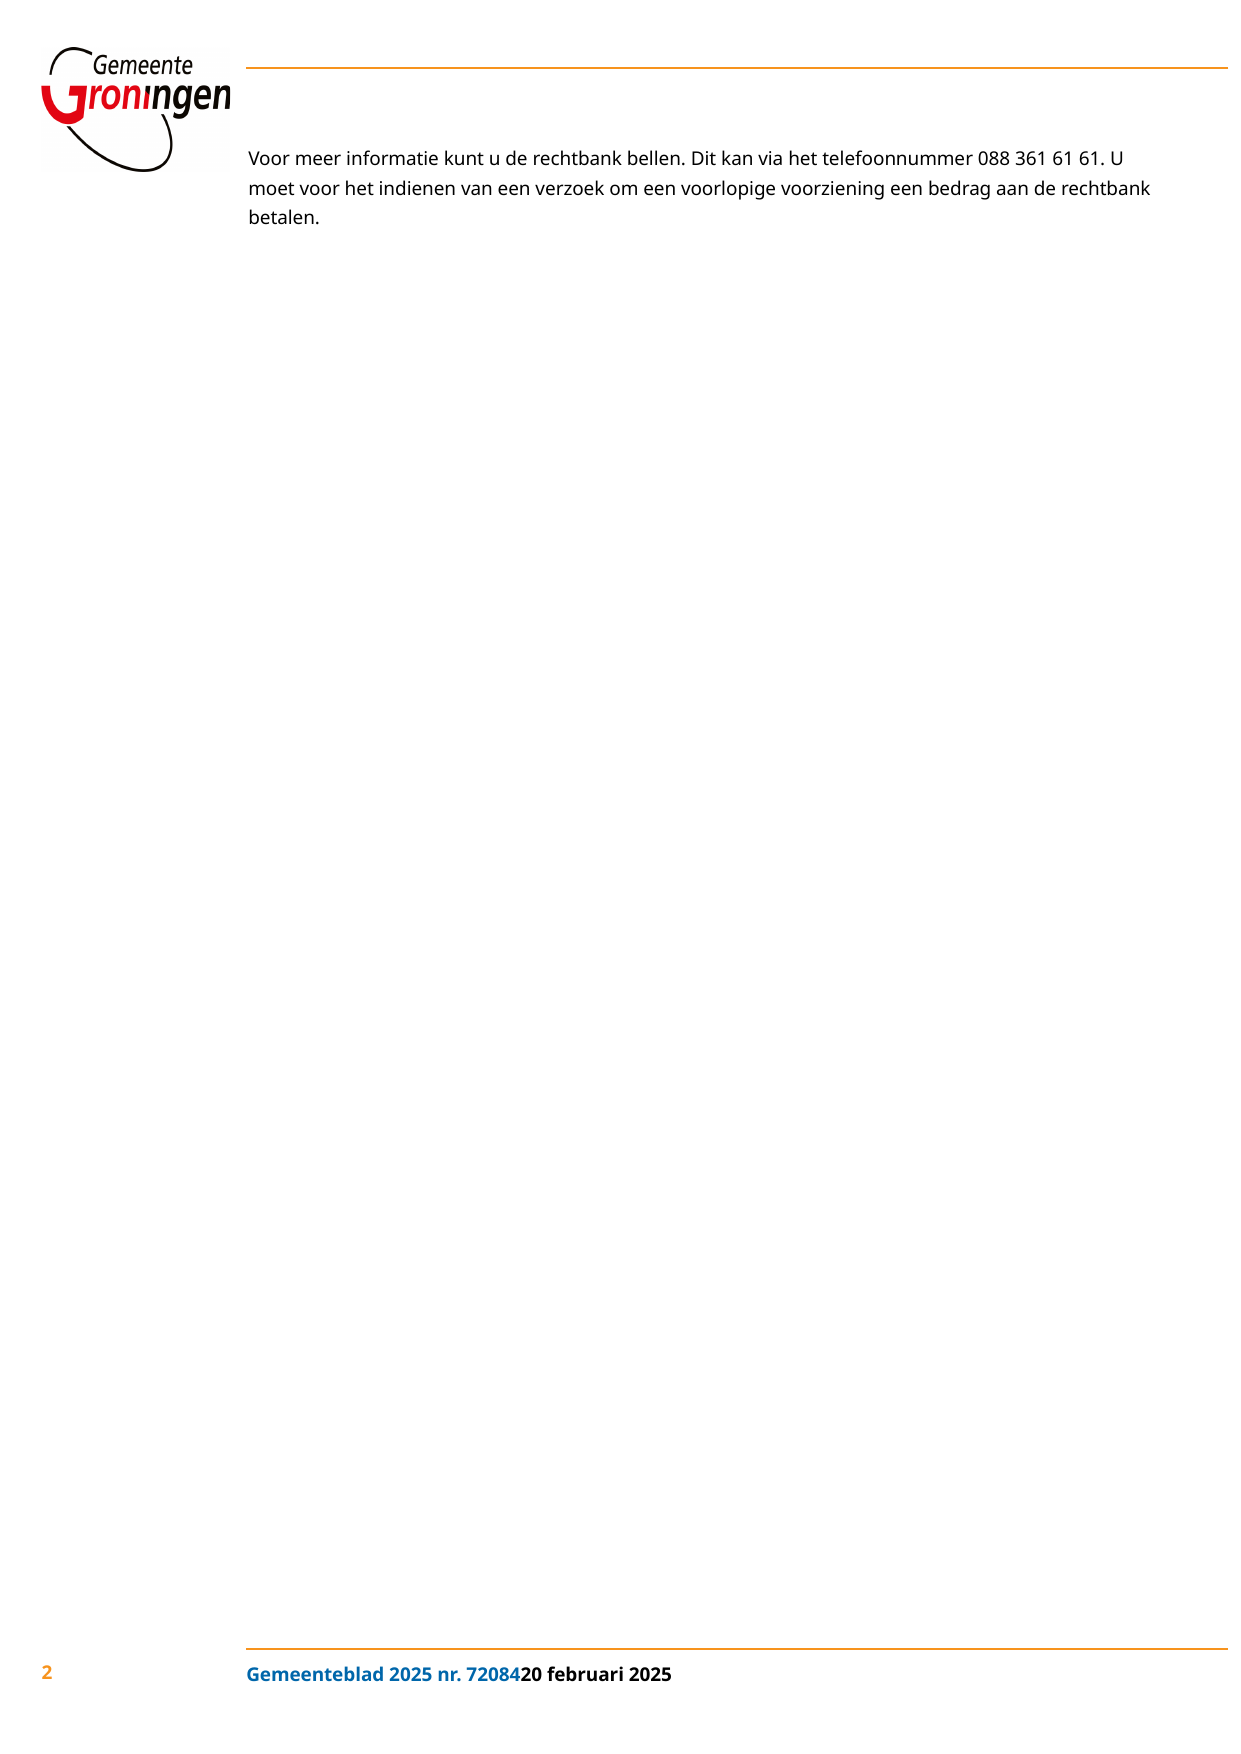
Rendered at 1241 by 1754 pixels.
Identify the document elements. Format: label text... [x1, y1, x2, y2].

picture [41, 47, 231, 172]
text Voor meer informatie kunt u de rechtbank bellen. Dit kan via het telefoonnummer 088 361 61 61. U moet voor het indienen van een verzoek om een voorlopige voorziening een bedrag aan de rechtbank betalen. [248, 145, 1152, 230]
